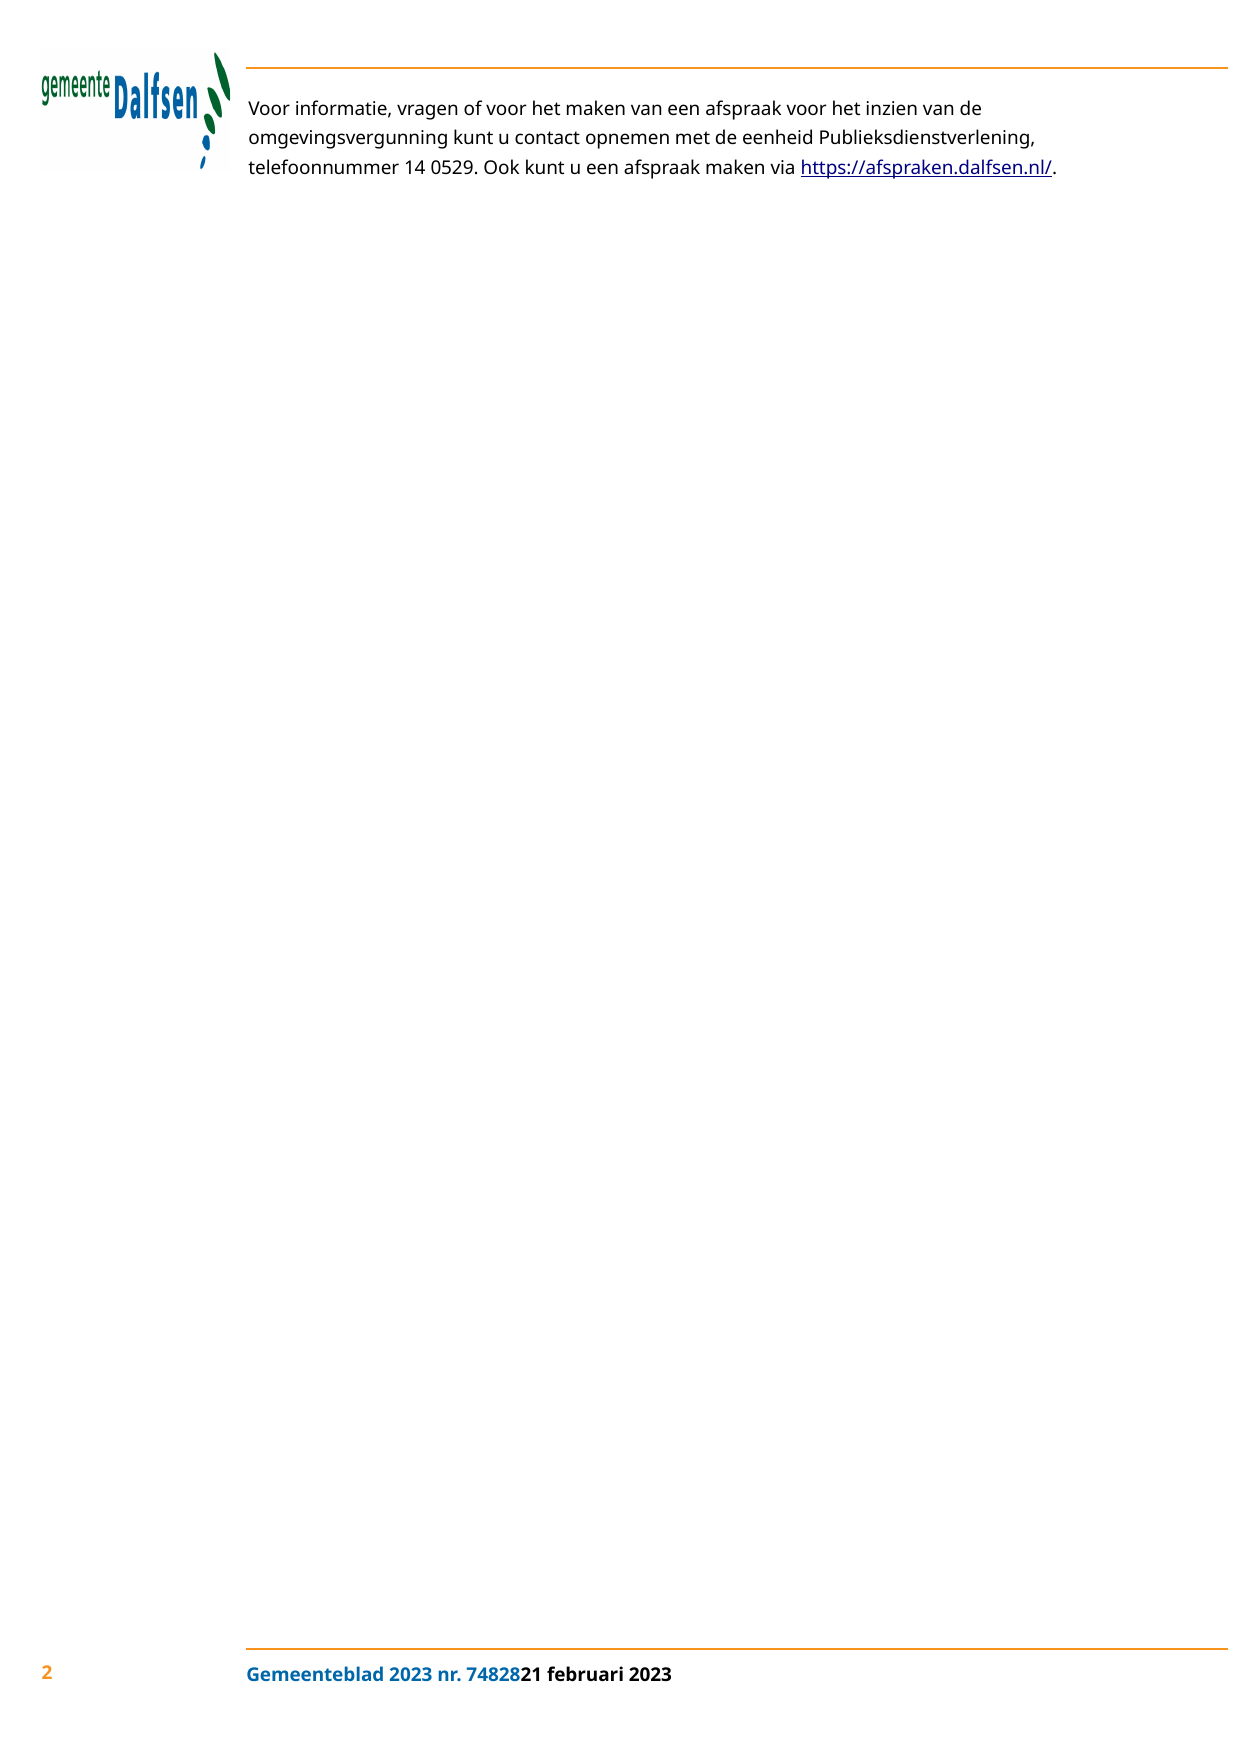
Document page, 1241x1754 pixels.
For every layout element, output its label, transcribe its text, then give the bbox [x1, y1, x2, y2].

picture [41, 47, 231, 172]
text Voor informatie, vragen of voor het maken van een afspraak voor het inzien van de omgevingsvergunning kunt u contact opnemen met de eenheid Publieksdienstverlening, telefoonnummer 14 0529. Ook kunt u een afspraak maken via https://afspraken.dalfsen.nl/. [248, 95, 1152, 180]
